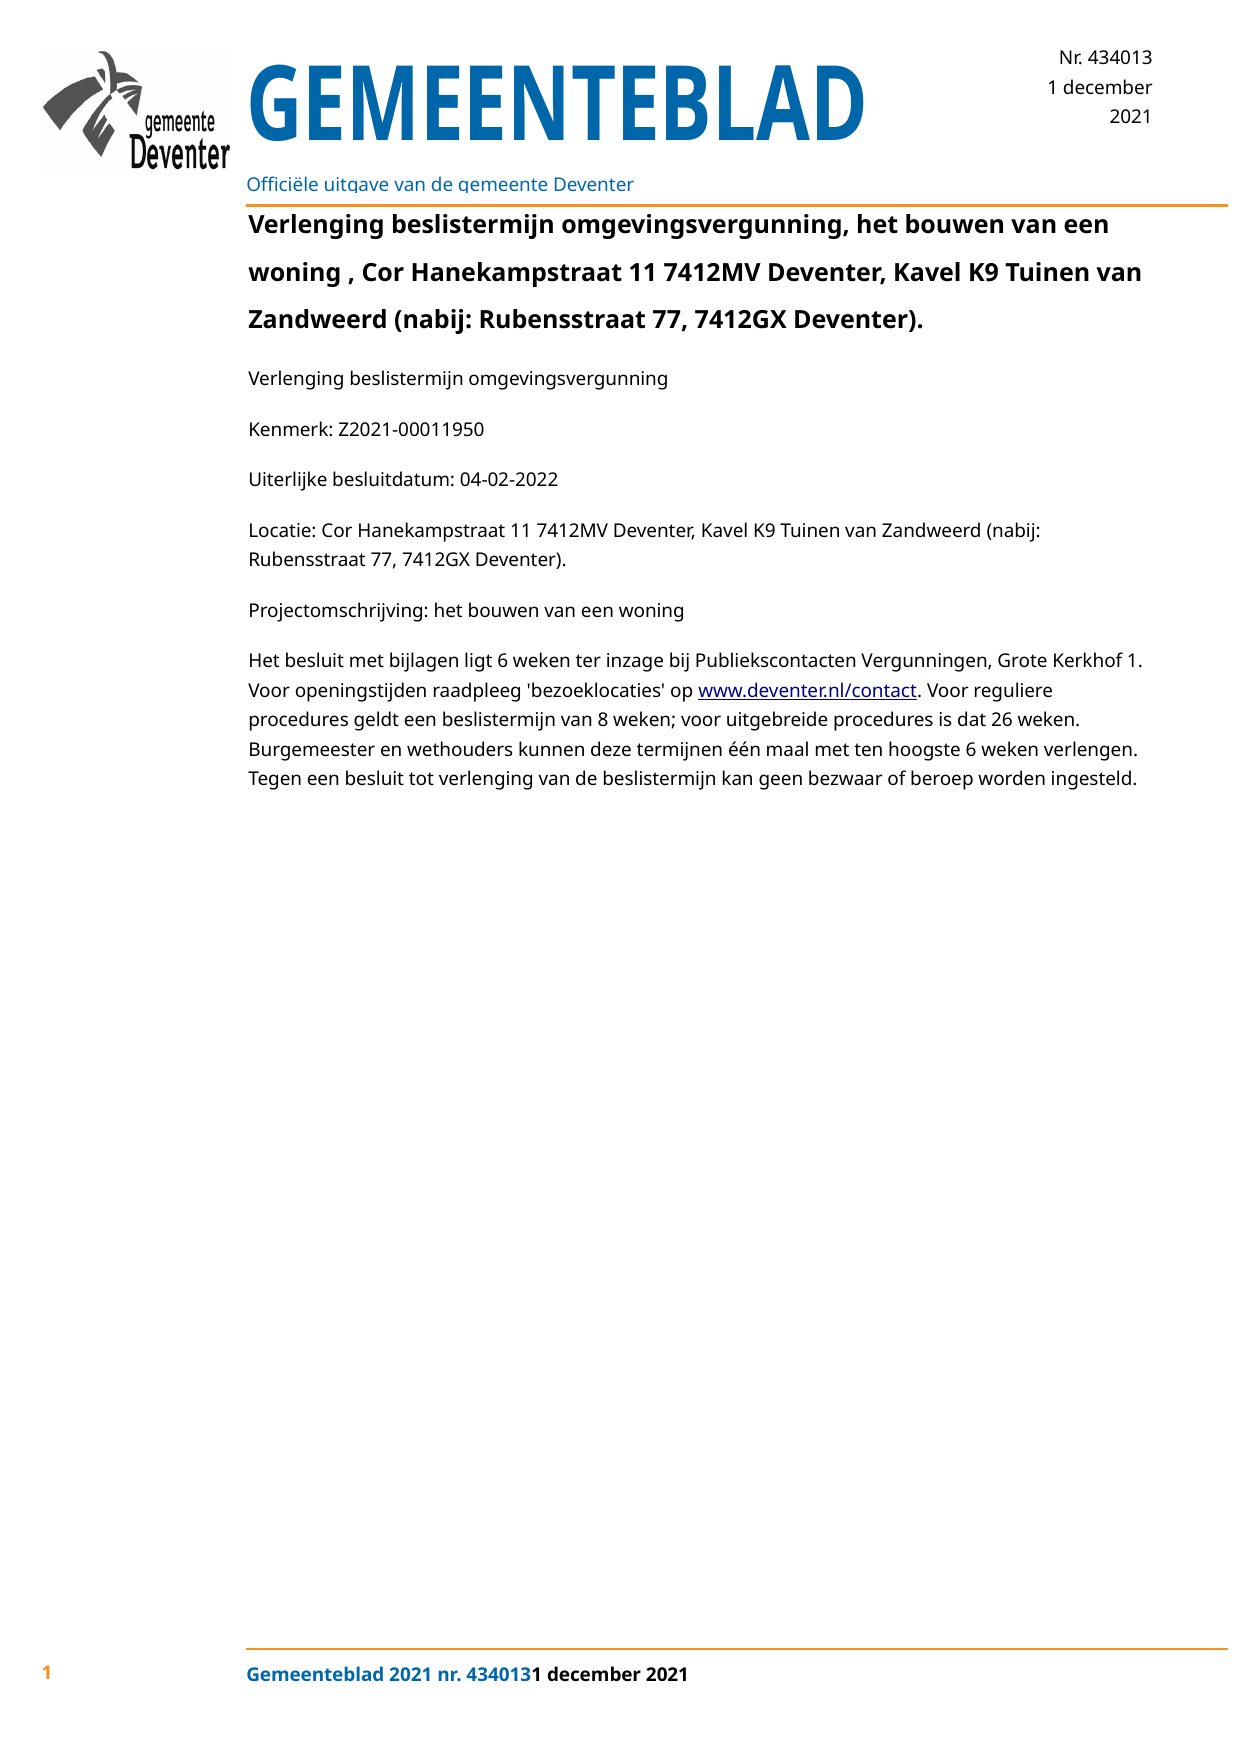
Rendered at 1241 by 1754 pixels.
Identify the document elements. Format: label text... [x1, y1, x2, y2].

text Uiterlijke besluitdatum: 04-02-2022 [248, 466, 1152, 492]
text Het besluit met bijlagen ligt 6 weken ter inzage bij Publiekscontacten Vergunningen, Grote Kerkhof 1. Voor openingstijden raadpleeg 'bezoeklocaties' op www.deventer.nl/contact. Voor reguliere procedures geldt een beslistermijn van 8 weken; voor uitgebreide procedures is dat 26 weken. Burgemeester en wethouders kunnen deze termijnen één maal met ten hoogste 6 weken verlengen. Tegen een besluit tot verlenging van de beslistermijn kan geen bezwaar of beroep worden ingesteld. [248, 647, 1152, 791]
text Verlenging beslistermijn omgevingsvergunning [248, 366, 1152, 391]
picture [41, 47, 231, 172]
text Locatie: Cor Hanekampstraat 11 7412MV Deventer, Kavel K9 Tuinen van Zandweerd (nabij: Rubensstraat 77, 7412GX Deventer). [248, 517, 1152, 572]
text Verlenging beslistermijn omgevingsvergunning, het bouwen van een woning , Cor Hanekampstraat 11 7412MV Deventer, Kavel K9 Tuinen van Zandweerd (nabij: Rubensstraat 77, 7412GX Deventer). [248, 207, 1152, 336]
text Projectomschrijving: het bouwen van een woning [248, 597, 1152, 622]
text Kenmerk: Z2021-00011950 [248, 416, 1152, 442]
